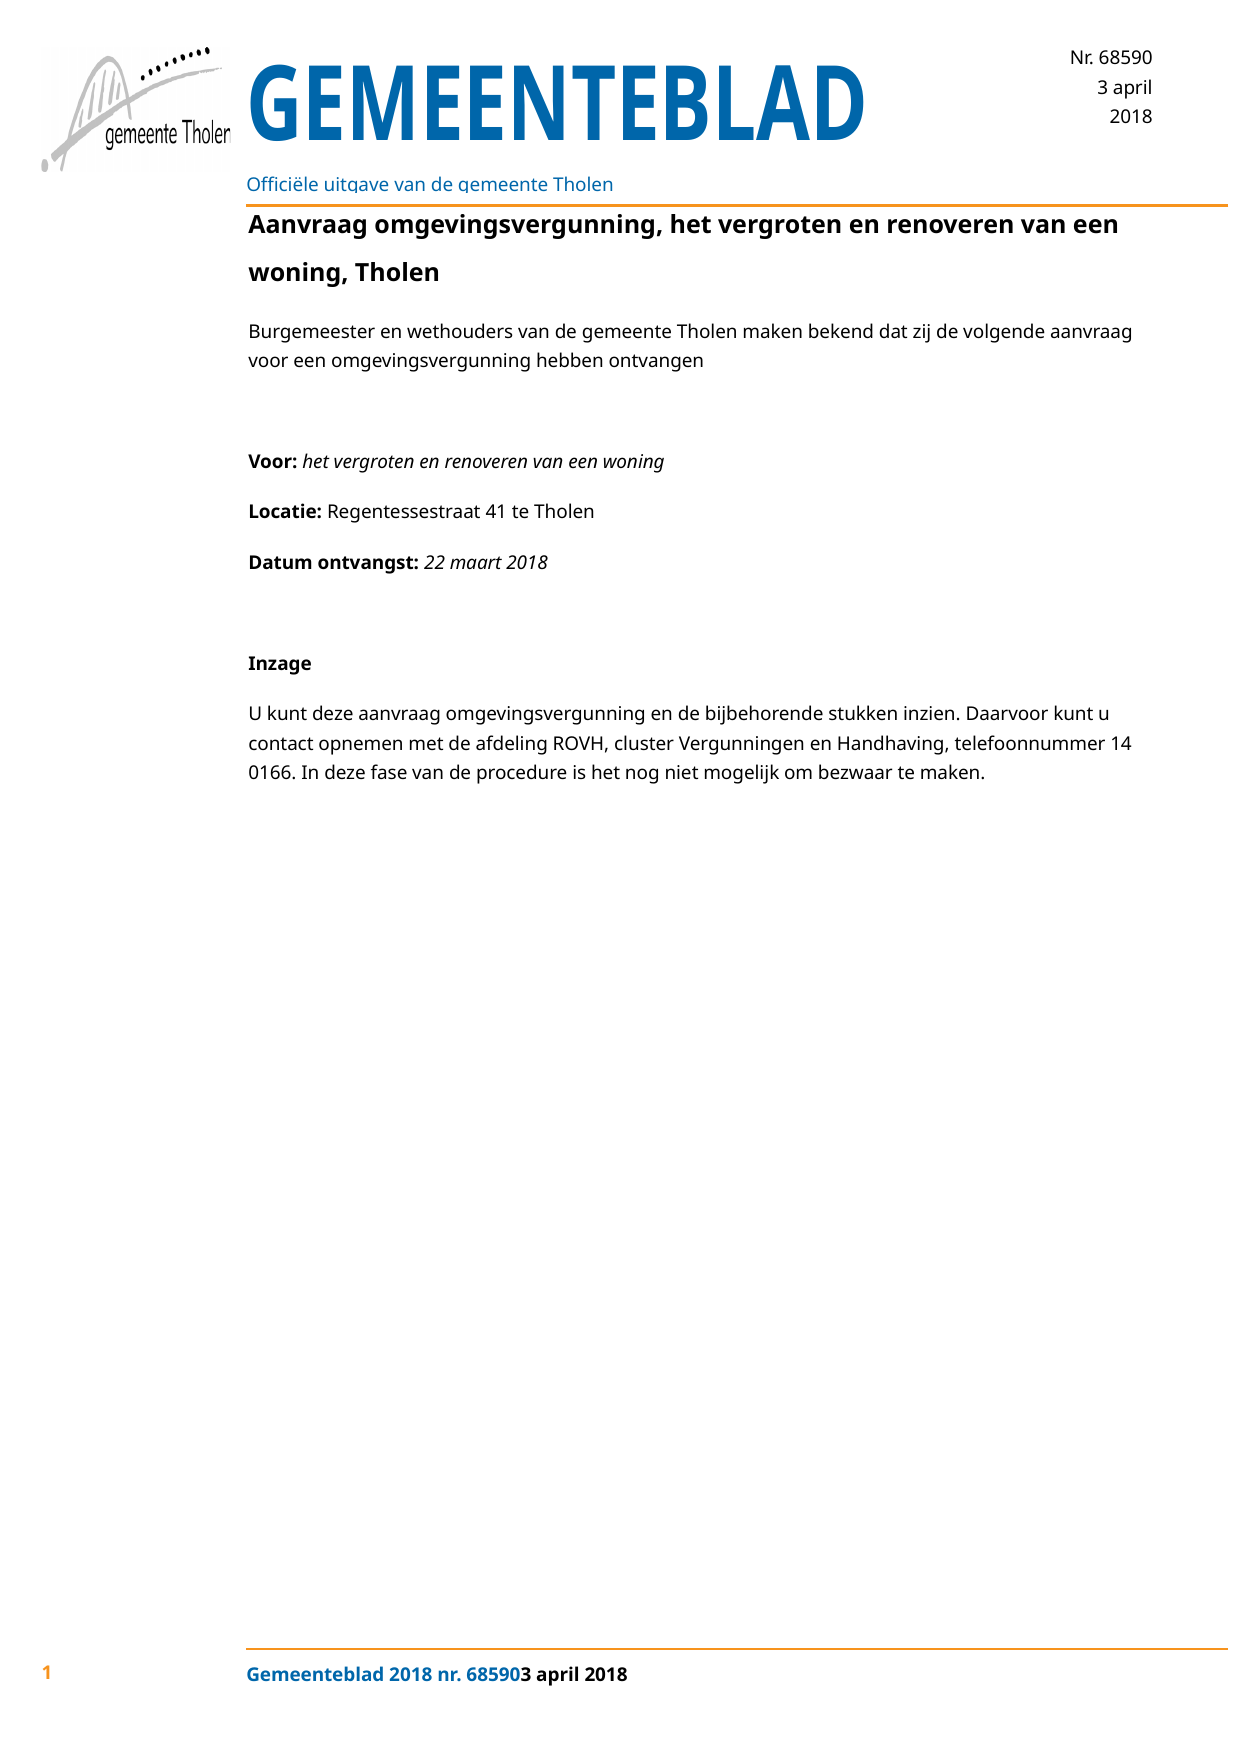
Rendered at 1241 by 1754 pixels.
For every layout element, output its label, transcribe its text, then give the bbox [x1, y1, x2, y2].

text Locatie: Regentessestraat 41 te Tholen [248, 499, 1152, 524]
text Aanvraag omgevingsvergunning, het vergroten en renoveren van een woning, Tholen [248, 207, 1152, 288]
text Burgemeester en wethouders van de gemeente Tholen maken bekend dat zij de volgende aanvraag voor een omgevingsvergunning hebben ontvangen [248, 318, 1152, 373]
text U kunt deze aanvraag omgevingsvergunning en de bijbehorende stukken inzien. Daarvoor kunt u contact opnemen met de afdeling ROVH, cluster Vergunningen en Handhaving, telefoonnummer 14 0166. In deze fase van de procedure is het nog niet mogelijk om bezwaar te maken. [248, 700, 1152, 785]
text Datum ontvangst: 22 maart 2018 [248, 549, 1152, 575]
text Voor: het vergroten en renoveren van een woning [248, 448, 1152, 474]
text Inzage [248, 650, 1152, 676]
picture [41, 47, 231, 172]
